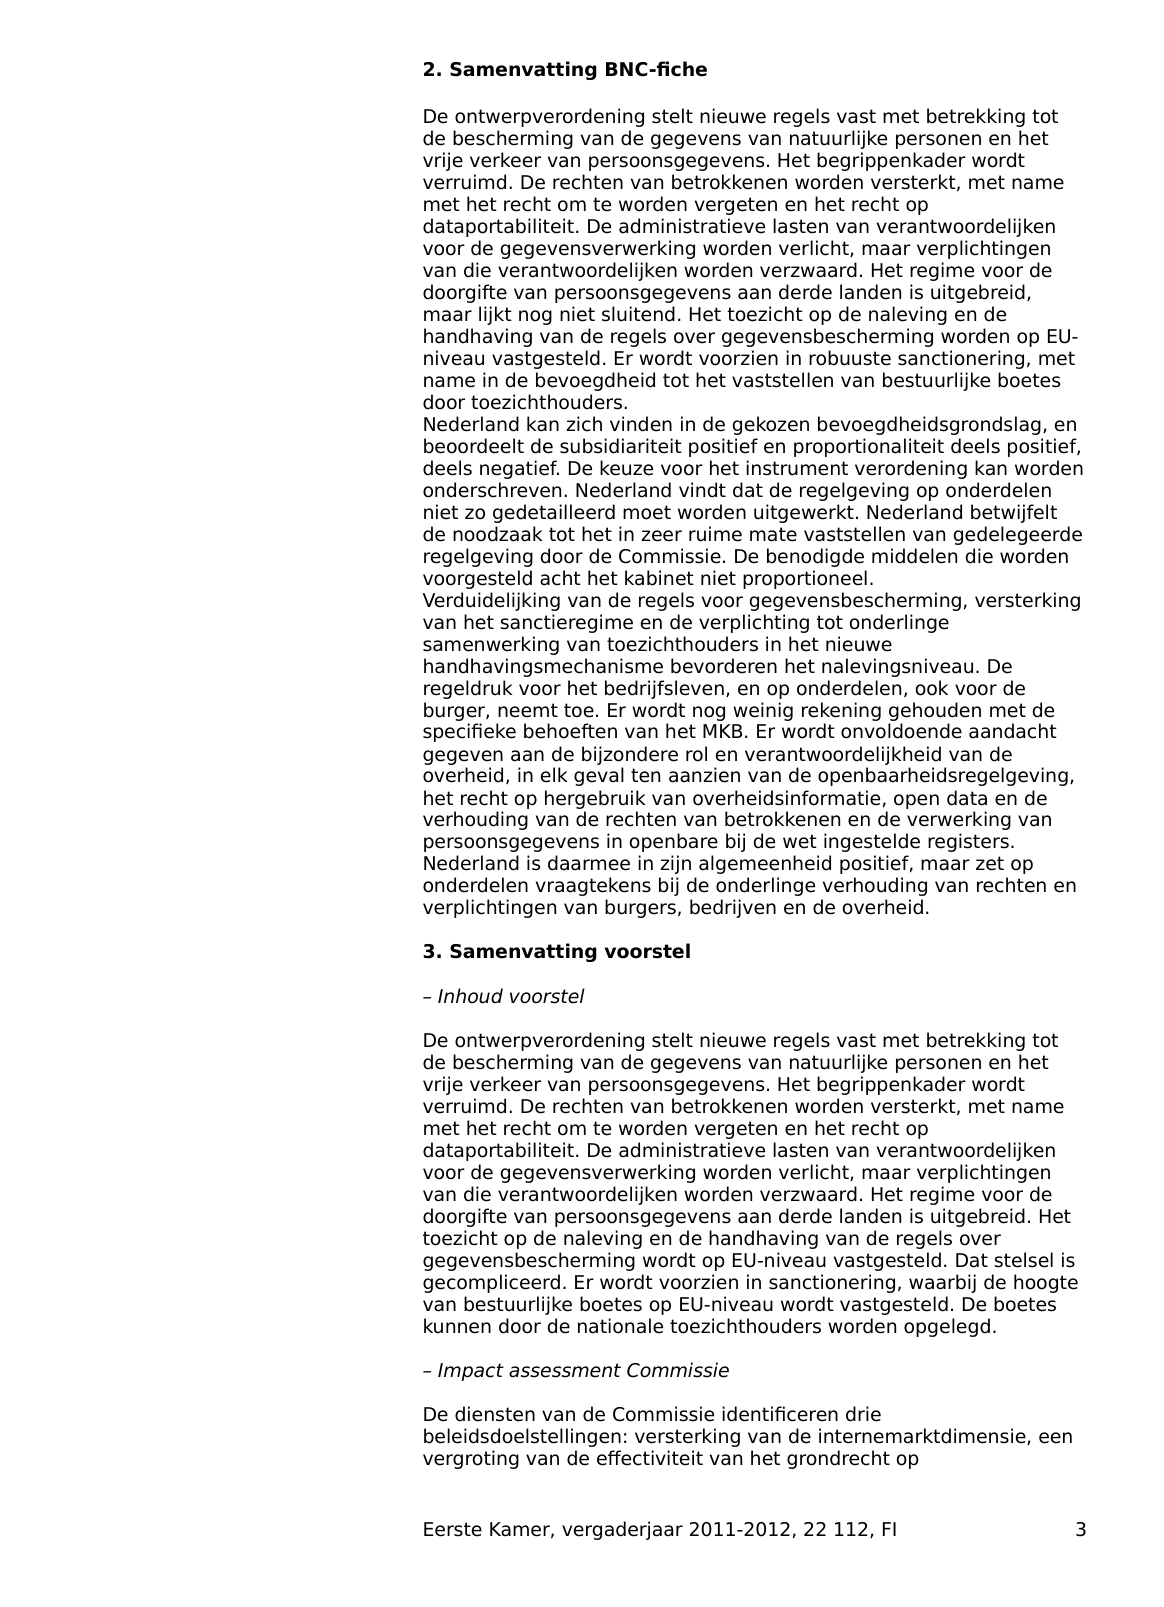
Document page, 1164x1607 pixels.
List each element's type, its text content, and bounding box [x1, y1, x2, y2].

subtitle 3. Samenvatting voorstel [422, 941, 1087, 963]
text Nederland kan zich vinden in de gekozen bevoegdheidsgrondslag, en beoordeelt de subsidiariteit positief en proportionaliteit deels positief, deels negatief. De keuze voor het instrument verordening kan worden onderschreven. Nederland vindt dat de regelgeving op onderdelen niet zo gedetailleerd moet worden uitgewerkt. Nederland betwijfelt de noodzaak tot het in zeer ruime mate vaststellen van gedelegeerde regelgeving door de Commissie. De benodigde middelen die worden voorgesteld acht het kabinet niet proportioneel. [422, 414, 1087, 589]
text De ontwerpverordening stelt nieuwe regels vast met betrekking tot de bescherming van de gegevens van natuurlijke personen en het vrije verkeer van persoonsgegevens. Het begrippenkader wordt verruimd. De rechten van betrokkenen worden versterkt, met name met het recht om te worden vergeten en het recht op dataportabiliteit. De administratieve lasten van verantwoordelijken voor de gegevensverwerking worden verlicht, maar verplichtingen van die verantwoordelijken worden verzwaard. Het regime voor de doorgifte van persoonsgegevens aan derde landen is uitgebreid, maar lijkt nog niet sluitend. Het toezicht op de naleving en de handhaving van de regels over gegevensbescherming worden op EU-niveau vastgesteld. Er wordt voorzien in robuuste sanctionering, met name in de bevoegdheid tot het vaststellen van bestuurlijke boetes door toezichthouders. [422, 106, 1087, 414]
subtitle 2. Samenvatting BNC-fiche [422, 59, 1087, 81]
subtitle – Impact assessment Commissie [422, 1360, 1087, 1382]
text Verduidelijking van de regels voor gegevensbescherming, versterking van het sanctieregime en de verplichting tot onderlinge samenwerking van toezichthouders in het nieuwe handhavingsmechanisme bevorderen het nalevingsniveau. De regeldruk voor het bedrijfsleven, en op onderdelen, ook voor de burger, neemt toe. Er wordt nog weinig rekening gehouden met de specifieke behoeften van het MKB. Er wordt onvoldoende aandacht gegeven aan de bijzondere rol en verantwoordelijkheid van de overheid, in elk geval ten aanzien van de openbaarheidsregelgeving, het recht op hergebruik van overheidsinformatie, open data en de verhouding van de rechten van betrokkenen en de verwerking van persoonsgegevens in openbare bij de wet ingestelde registers. Nederland is daarmee in zijn algemeenheid positief, maar zet op onderdelen vraagtekens bij de onderlinge verhouding van rechten en verplichtingen van burgers, bedrijven en de overheid. [422, 589, 1087, 919]
text De diensten van de Commissie identificeren drie beleidsdoelstellingen: versterking van de internemarktdimensie, een vergroting van de effectiviteit van het grondrecht op [422, 1404, 1087, 1470]
text De ontwerpverordening stelt nieuwe regels vast met betrekking tot de bescherming van de gegevens van natuurlijke personen en het vrije verkeer van persoonsgegevens. Het begrippenkader wordt verruimd. De rechten van betrokkenen worden versterkt, met name met het recht om te worden vergeten en het recht op dataportabiliteit. De administratieve lasten van verantwoordelijken voor de gegevensverwerking worden verlicht, maar verplichtingen van die verantwoordelijken worden verzwaard. Het regime voor de doorgifte van persoonsgegevens aan derde landen is uitgebreid. Het toezicht op de naleving en de handhaving van de regels over gegevensbescherming wordt op EU-niveau vastgesteld. Dat stelsel is gecompliceerd. Er wordt voorzien in sanctionering, waarbij de hoogte van bestuurlijke boetes op EU-niveau wordt vastgesteld. De boetes kunnen door de nationale toezichthouders worden opgelegd. [422, 1030, 1087, 1337]
subtitle – Inhoud voorstel [422, 986, 1087, 1008]
